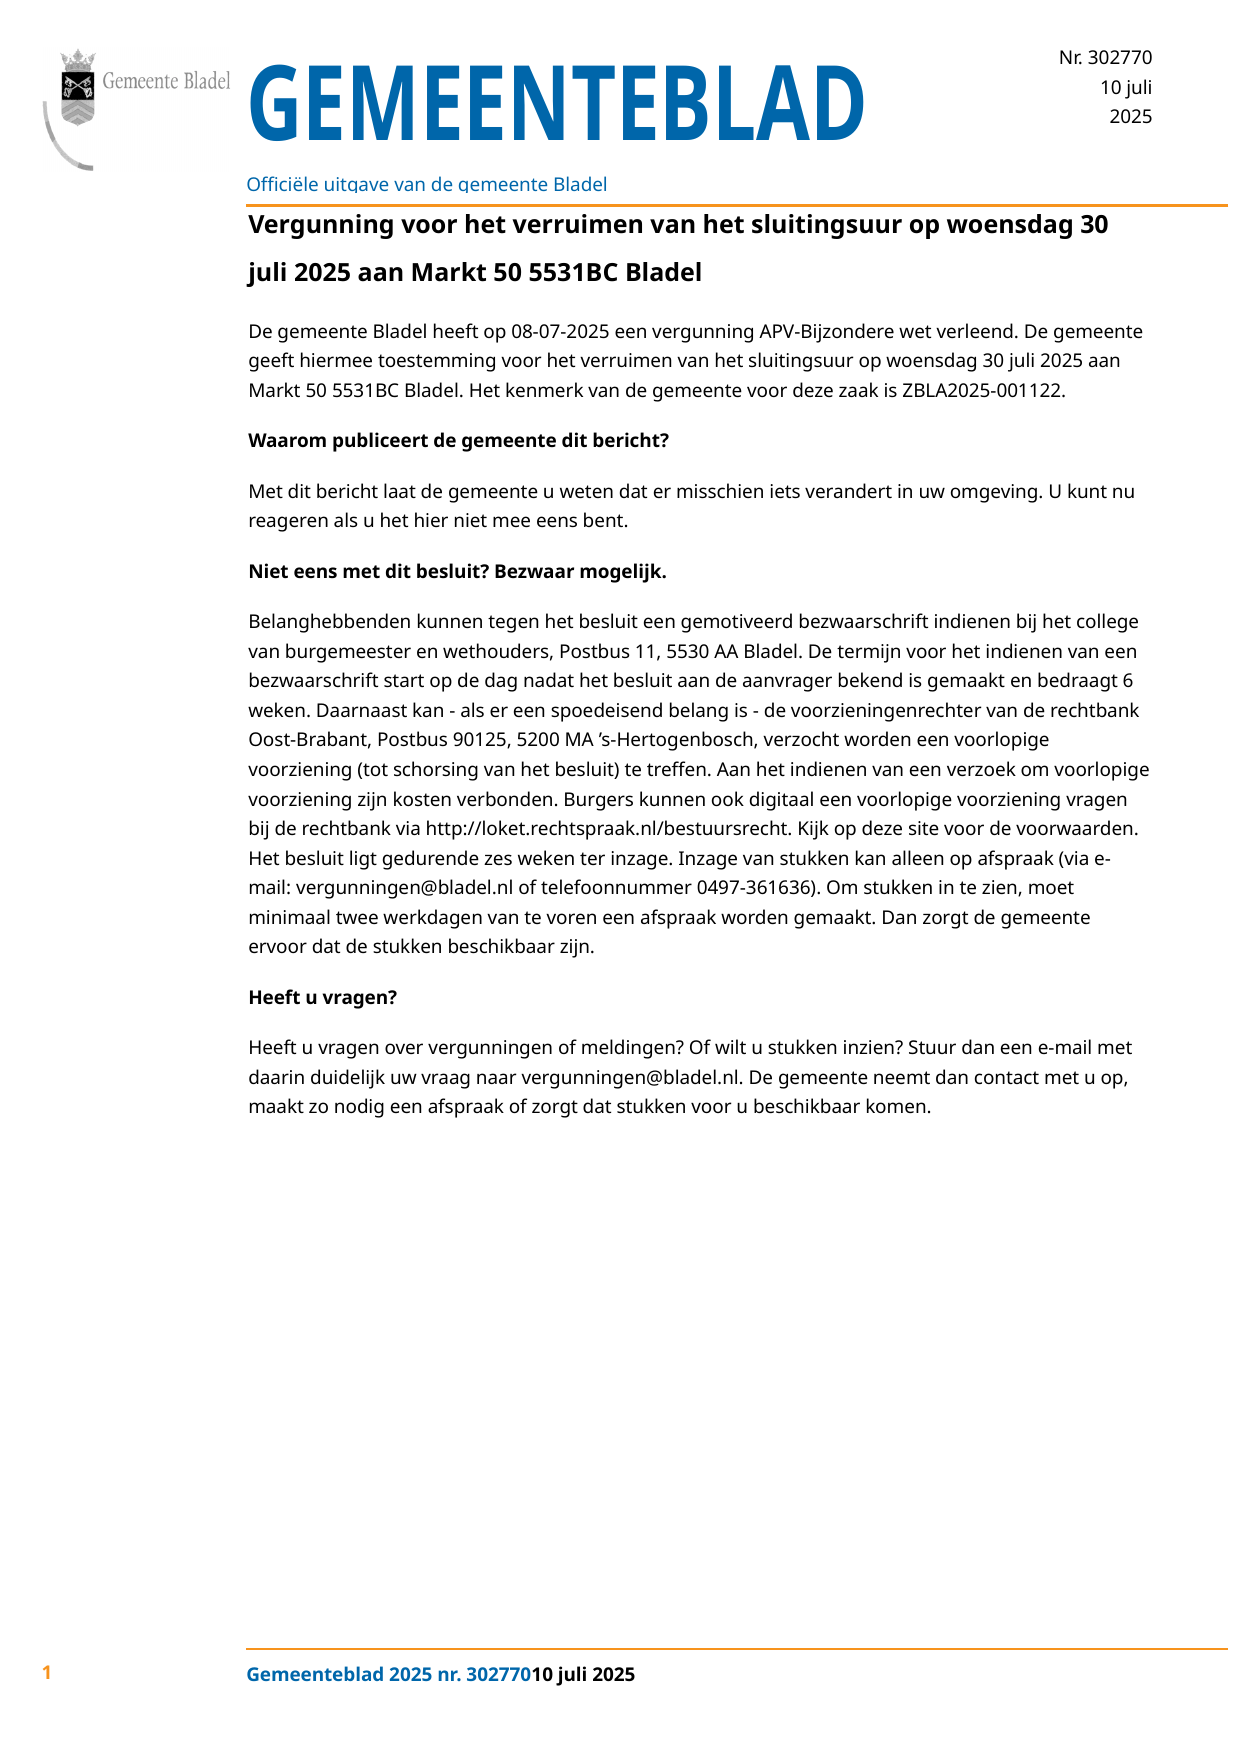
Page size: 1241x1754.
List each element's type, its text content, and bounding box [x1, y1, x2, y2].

text Belanghebbenden kunnen tegen het besluit een gemotiveerd bezwaarschrift indienen bij het college van burgemeester en wethouders, Postbus 11, 5530 AA Bladel. De termijn voor het indienen van een bezwaarschrift start op de dag nadat het besluit aan de aanvrager bekend is gemaakt en bedraagt 6 weken. Daarnaast kan - als er een spoedeisend belang is - de voorzieningenrechter van de rechtbank Oost-Brabant, Postbus 90125, 5200 MA ’s-Hertogenbosch, verzocht worden een voorlopige voorziening (tot schorsing van het besluit) te treffen. Aan het indienen van een verzoek om voorlopige voorziening zijn kosten verbonden. Burgers kunnen ook digitaal een voorlopige voorziening vragen bij de rechtbank via http://loket.rechtspraak.nl/bestuursrecht. Kijk op deze site voor de voorwaarden. Het besluit ligt gedurende zes weken ter inzage. Inzage van stukken kan alleen op afspraak (via e-mail: vergunningen@bladel.nl of telefoonnummer 0497-361636). Om stukken in te zien, moet minimaal twee werkdagen van te voren een afspraak worden gemaakt. Dan zorgt de gemeente ervoor dat de stukken beschikbaar zijn. [248, 608, 1152, 959]
text De gemeente Bladel heeft op 08-07-2025 een vergunning APV-Bijzondere wet verleend. De gemeente geeft hiermee toestemming voor het verruimen van het sluitingsuur op woensdag 30 juli 2025 aan Markt 50 5531BC Bladel. Het kenmerk van de gemeente voor deze zaak is ZBLA2025-001122. [248, 318, 1152, 403]
text Waarom publiceert de gemeente dit bericht? [248, 427, 1152, 453]
text Heeft u vragen over vergunningen of meldingen? Of wilt u stukken inzien? Stuur dan een e-mail met daarin duidelijk uw vraag naar vergunningen@bladel.nl. De gemeente neemt dan contact met u op, maakt zo nodig een afspraak of zorgt dat stukken voor u beschikbaar komen. [248, 1034, 1152, 1119]
text Vergunning voor het verruimen van het sluitingsuur op woensdag 30 juli 2025 aan Markt 50 5531BC Bladel [248, 207, 1152, 288]
text Met dit bericht laat de gemeente u weten dat er misschien iets verandert in uw omgeving. U kunt nu reageren als u het hier niet mee eens bent. [248, 478, 1152, 533]
text Niet eens met dit besluit? Bezwaar mogelijk. [248, 558, 1152, 584]
picture [41, 47, 231, 172]
text Heeft u vragen? [248, 984, 1152, 1010]
